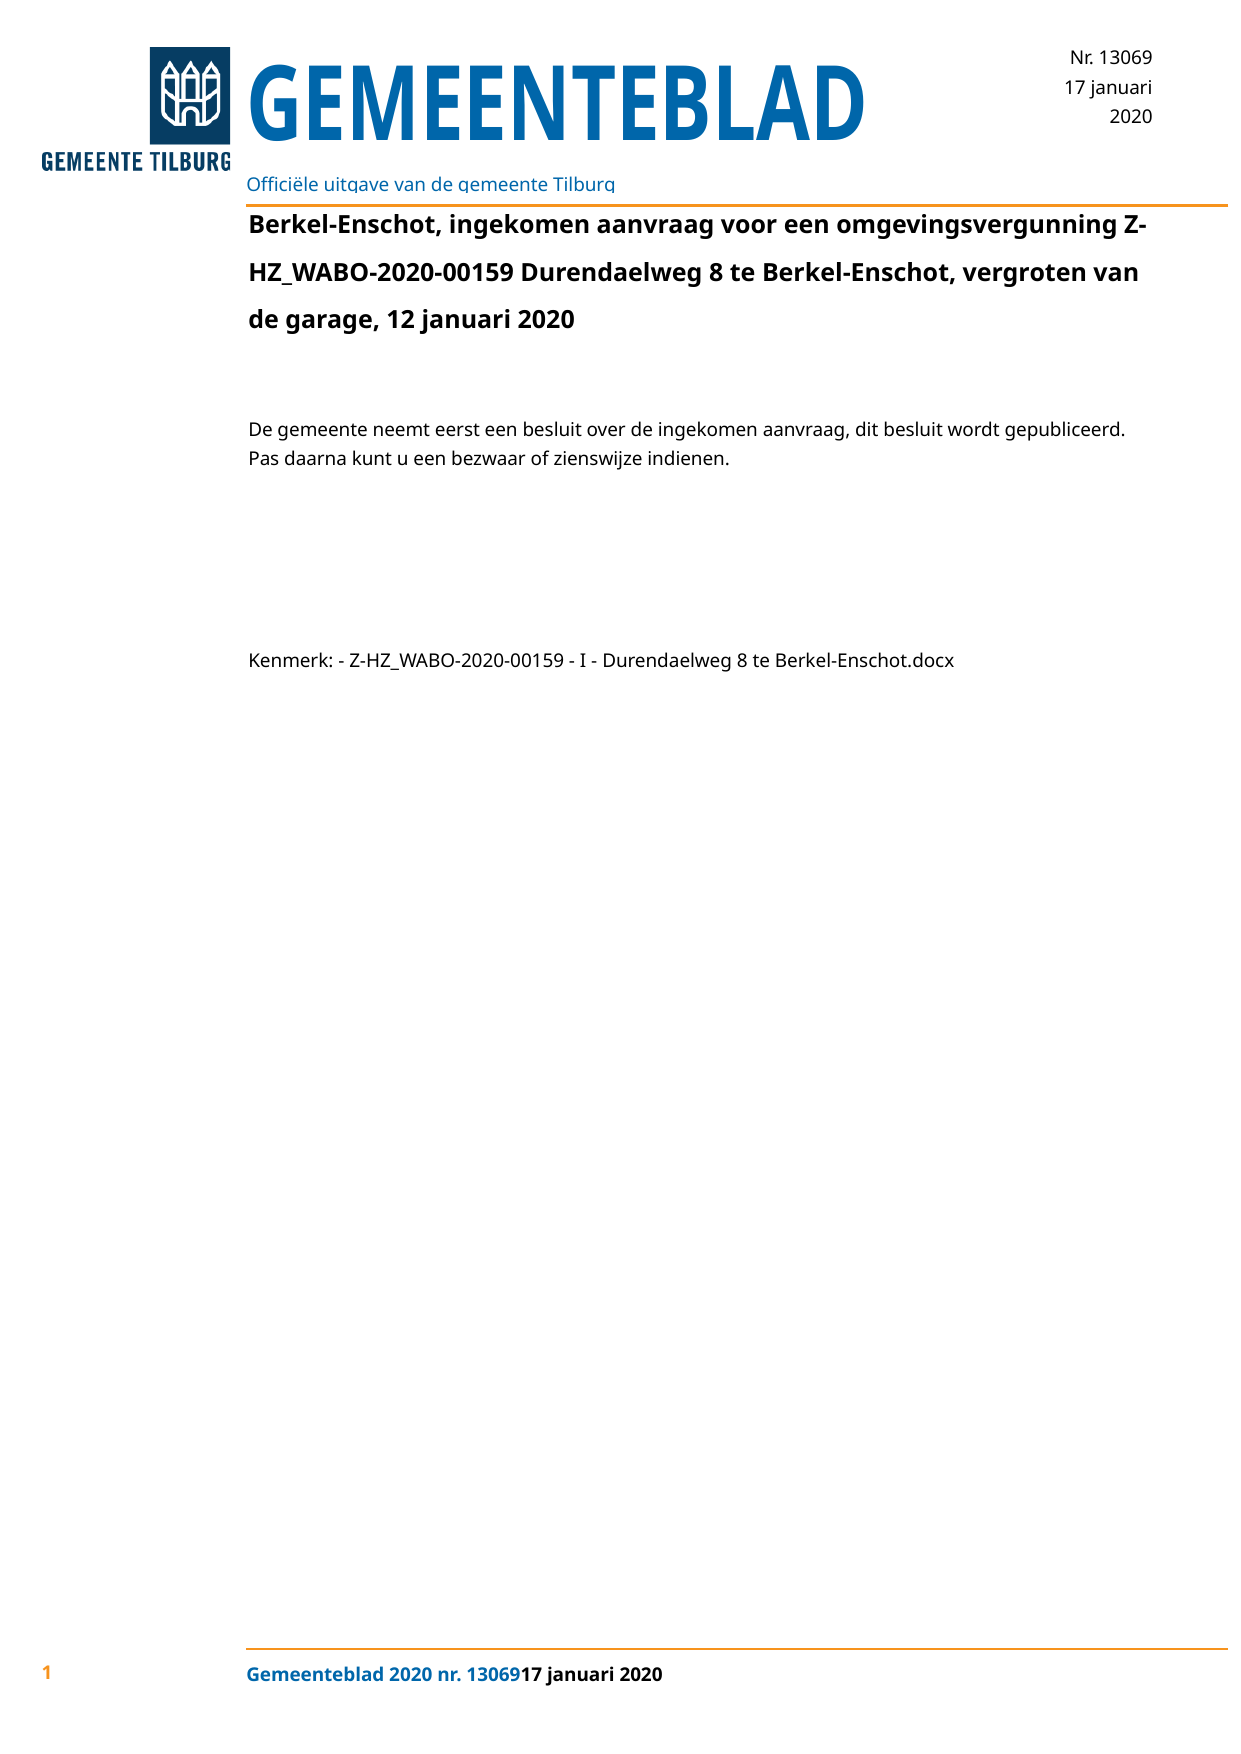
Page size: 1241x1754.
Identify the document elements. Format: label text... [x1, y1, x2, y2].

text De gemeente neemt eerst een besluit over de ingekomen aanvraag, dit besluit wordt gepubliceerd. Pas daarna kunt u een bezwaar of zienswijze indienen. [248, 416, 1152, 471]
picture [41, 47, 231, 172]
text Kenmerk: - Z-HZ_WABO-2020-00159 - I - Durendaelweg 8 te Berkel-Enschot.docx [248, 647, 1152, 673]
text Berkel-Enschot, ingekomen aanvraag voor een omgevingsvergunning Z-HZ_WABO-2020-00159 Durendaelweg 8 te Berkel-Enschot, vergroten van de garage, 12 januari 2020 [248, 207, 1152, 336]
